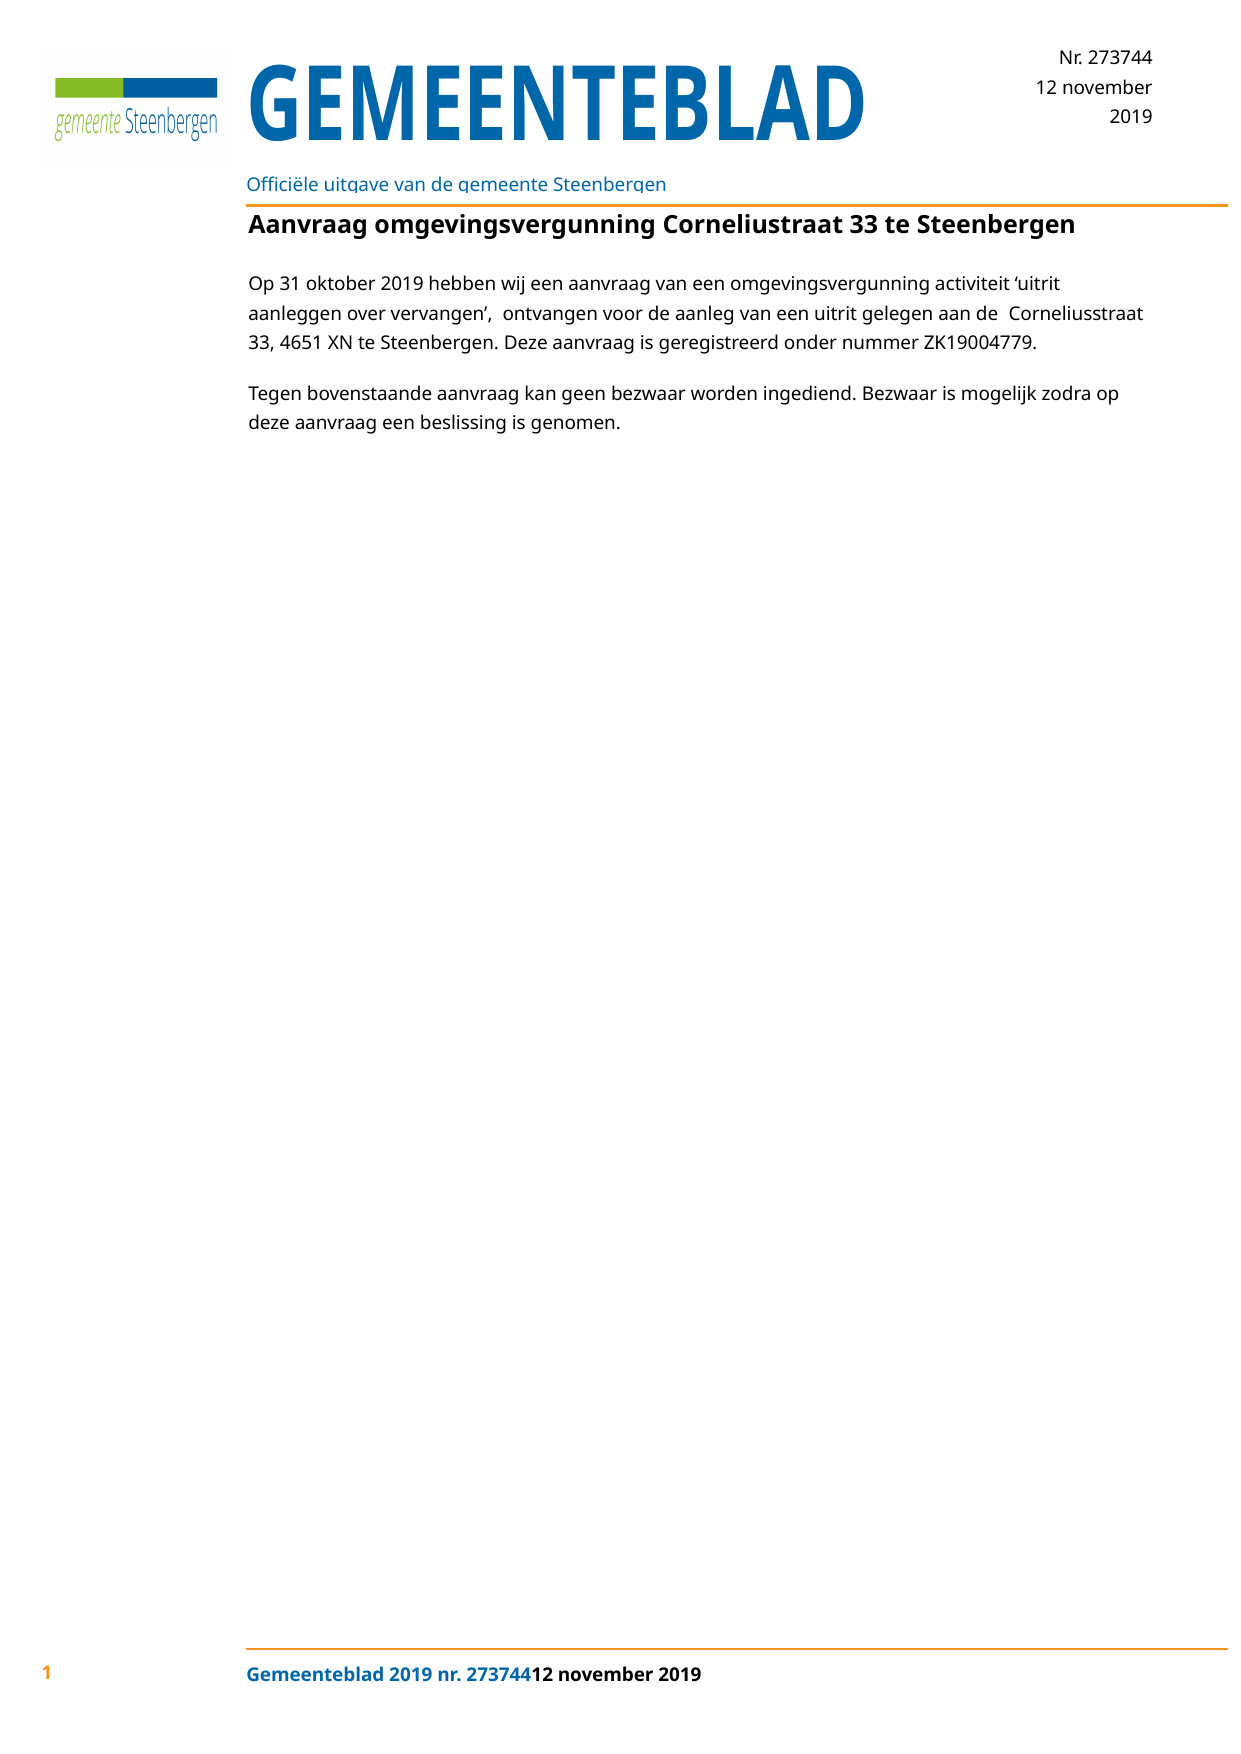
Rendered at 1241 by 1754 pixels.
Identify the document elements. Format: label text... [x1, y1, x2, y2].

picture [41, 47, 231, 172]
text Op 31 oktober 2019 hebben wij een aanvraag van een omgevingsvergunning activiteit ‘uitrit aanleggen over vervangen’, ontvangen voor de aanleg van een uitrit gelegen aan de Corneliusstraat 33, 4651 XN te Steenbergen. Deze aanvraag is geregistreerd onder nummer ZK19004779. [248, 270, 1152, 355]
text Tegen bovenstaande aanvraag kan geen bezwaar worden ingediend. Bezwaar is mogelijk zodra op deze aanvraag een beslissing is genomen. [248, 380, 1152, 435]
text Aanvraag omgevingsvergunning Corneliustraat 33 te Steenbergen [248, 207, 1152, 241]
